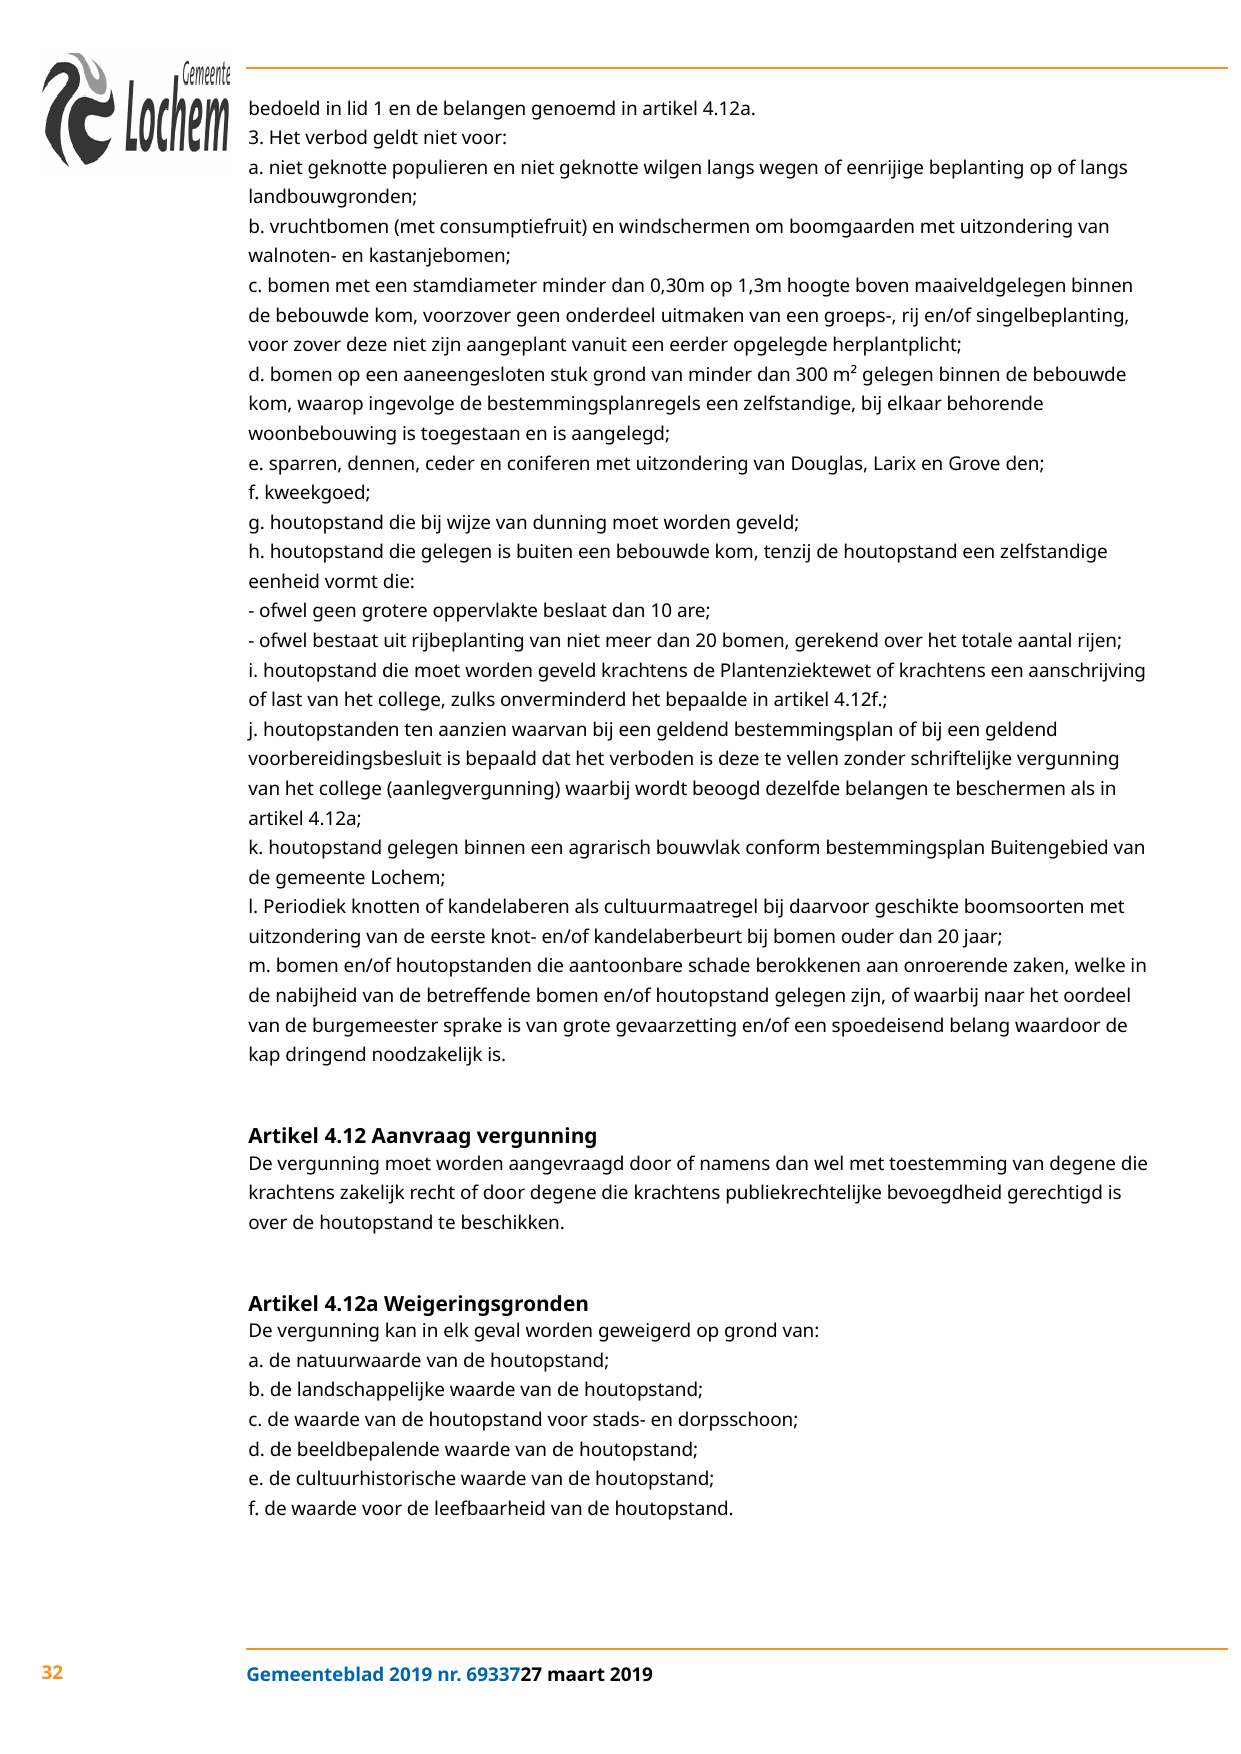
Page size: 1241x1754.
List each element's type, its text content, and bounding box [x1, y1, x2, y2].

text a. niet geknotte populieren en niet geknotte wilgen langs wegen of eenrijige beplanting op of langs landbouwgronden; [248, 154, 1152, 209]
text - ofwel bestaat uit rijbeplanting van niet meer dan 20 bomen, gerekend over het totale aantal rijen; [248, 627, 1152, 653]
text - ofwel geen grotere oppervlakte beslaat dan 10 are; [248, 598, 1152, 623]
text De vergunning moet worden aangevraagd door of namens dan wel met toestemming van degene die krachtens zakelijk recht of door degene die krachtens publiekrechtelijke bevoegdheid gerechtigd is over de houtopstand te beschikken. [248, 1150, 1152, 1235]
text De vergunning kan in elk geval worden geweigerd op grond van: [248, 1317, 1152, 1343]
text d. bomen op een aaneengesloten stuk grond van minder dan 300 m² gelegen binnen de bebouwde kom, waarop ingevolge de bestemmingsplanregels een zelfstandige, bij elkaar behorende woonbebouwing is toegestaan en is aangelegd; [248, 361, 1152, 446]
text m. bomen en/of houtopstanden die aantoonbare schade berokkenen aan onroerende zaken, welke in de nabijheid van de betreffende bomen en/of houtopstand gelegen zijn, of waarbij naar het oordeel van de burgemeester sprake is van grote gevaarzetting en/of een spoedeisend belang waardoor de kap dringend noodzakelijk is. [248, 953, 1152, 1067]
text e. sparren, dennen, ceder en coniferen met uitzondering van Douglas, Larix en Grove den; [248, 450, 1152, 476]
picture [41, 47, 231, 172]
text a. de natuurwaarde van de houtopstand; [248, 1347, 1152, 1373]
text j. houtopstanden ten aanzien waarvan bij een geldend bestemmingsplan of bij een geldend voorbereidingsbesluit is bepaald dat het verboden is deze te vellen zonder schriftelijke vergunning van het college (aanlegvergunning) waarbij wordt beoogd dezelfde belangen te beschermen als in artikel 4.12a; [248, 716, 1152, 831]
text Artikel 4.12a Weigeringsgronden [248, 1289, 1152, 1317]
text 3. Het verbod geldt niet voor: [248, 124, 1152, 150]
text k. houtopstand gelegen binnen een agrarisch bouwvlak conform bestemmingsplan Buitengebied van de gemeente Lochem; [248, 834, 1152, 890]
text e. de cultuurhistorische waarde van de houtopstand; [248, 1465, 1152, 1491]
text f. kweekgoed; [248, 479, 1152, 505]
text g. houtopstand die bij wijze van dunning moet worden geveld; [248, 509, 1152, 535]
text b. vruchtbomen (met consumptiefruit) en windschermen om boomgaarden met uitzondering van walnoten- en kastanjebomen; [248, 213, 1152, 268]
text d. de beeldbepalende waarde van de houtopstand; [248, 1436, 1152, 1462]
text Artikel 4.12 Aanvraag vergunning [248, 1121, 1152, 1150]
text b. de landschappelijke waarde van de houtopstand; [248, 1377, 1152, 1402]
text i. houtopstand die moet worden geveld krachtens de Plantenziektewet of krachtens een aanschrijving of last van het college, zulks onverminderd het bepaalde in artikel 4.12f.; [248, 657, 1152, 712]
text c. de waarde van de houtopstand voor stads- en dorpsschoon; [248, 1406, 1152, 1432]
text bedoeld in lid 1 en de belangen genoemd in artikel 4.12a. [248, 95, 1152, 121]
text f. de waarde voor de leefbaarheid van de houtopstand. [248, 1495, 1152, 1521]
text l. Periodiek knotten of kandelaberen als cultuurmaatregel bij daarvoor geschikte boomsoorten met uitzondering van de eerste knot- en/of kandelaberbeurt bij bomen ouder dan 20 jaar; [248, 893, 1152, 949]
text c. bomen met een stamdiameter minder dan 0,30m op 1,3m hoogte boven maaiveldgelegen binnen de bebouwde kom, voorzover geen onderdeel uitmaken van een groeps-, rij en/of singelbeplanting, voor zover deze niet zijn aangeplant vanuit een eerder opgelegde herplantplicht; [248, 272, 1152, 357]
text h. houtopstand die gelegen is buiten een bebouwde kom, tenzij de houtopstand een zelfstandige eenheid vormt die: [248, 538, 1152, 594]
